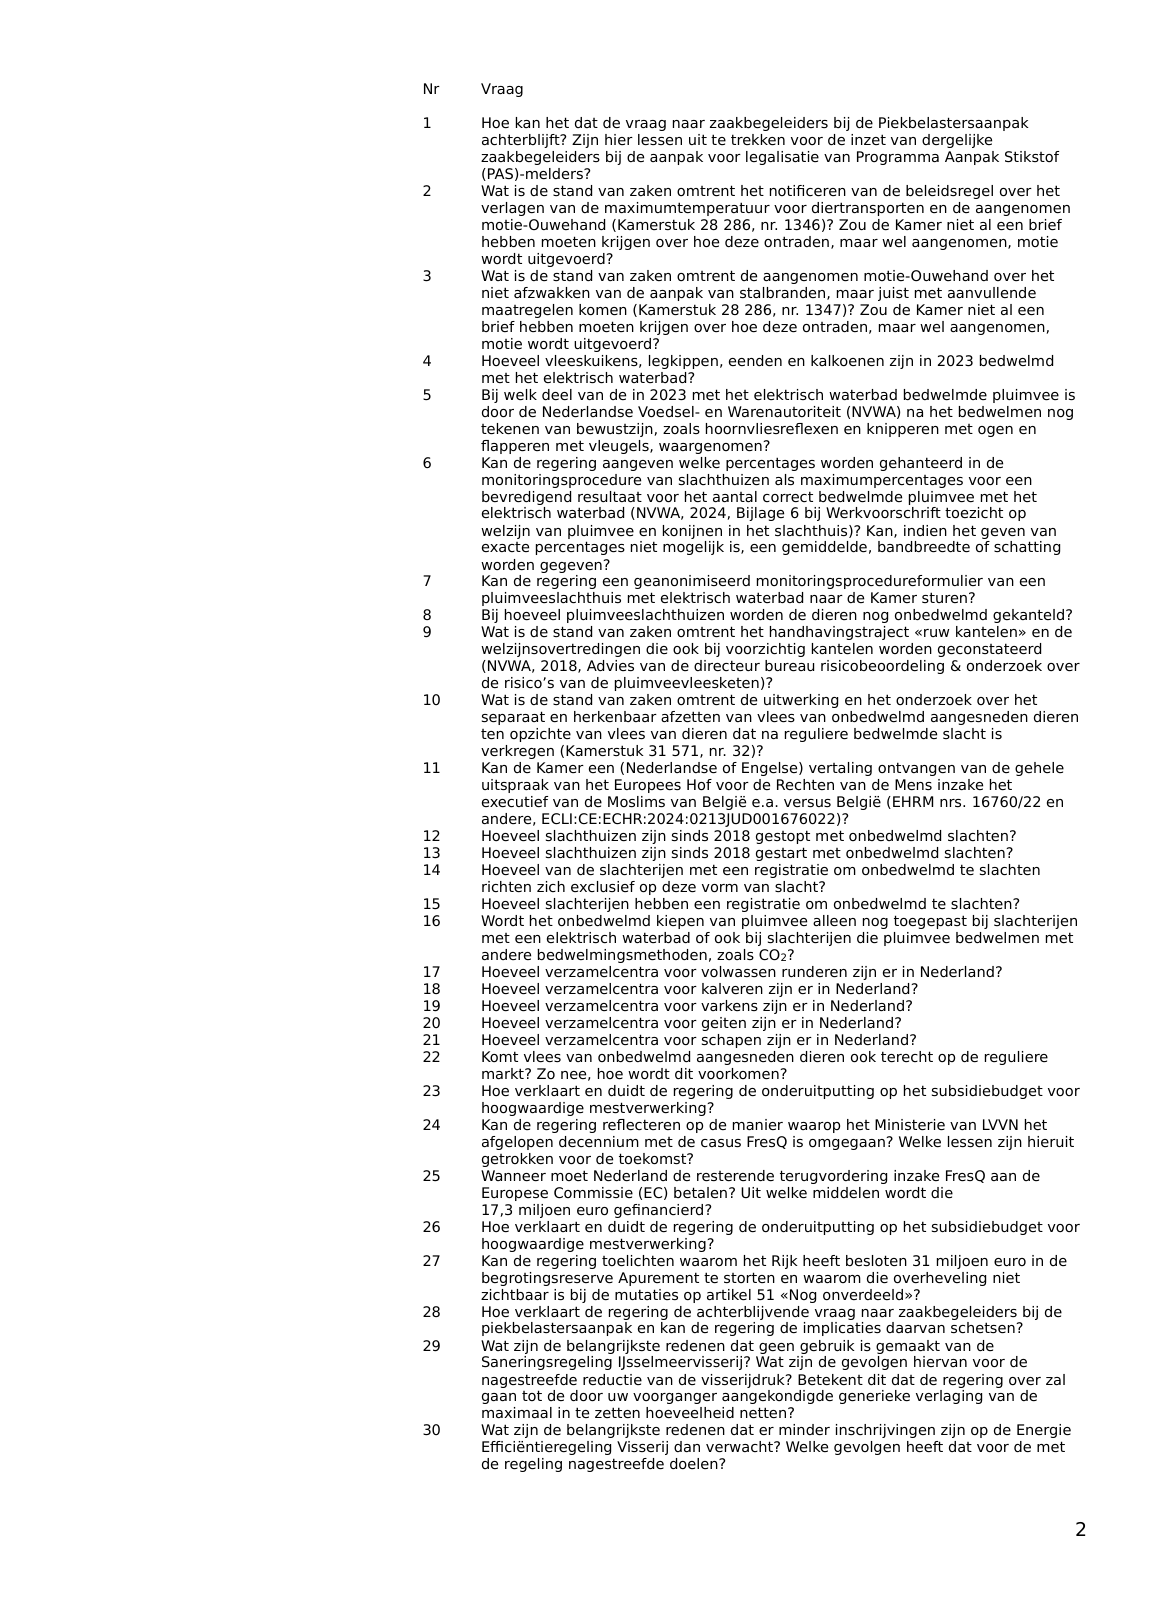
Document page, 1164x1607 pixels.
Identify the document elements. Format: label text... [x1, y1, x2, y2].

table_cell [475, 98, 1087, 115]
table_cell Hoe verklaart en duidt de regering de onderuitputting op het subsidiebudget voor hoogwaardige mestverwerking? [475, 1083, 1087, 1117]
table_cell Wat is de stand van zaken omtrent het handhavingstraject «ruw kantelen» en de welzijnsovertredingen die ook bij voorzichtig kantelen worden geconstateerd (NVWA, 2018, Advies van de directeur bureau risicobeoordeling & onderzoek over de risico’s van de pluimveevleesketen)? [475, 624, 1087, 692]
table_cell 1 [422, 115, 475, 183]
table_cell 27 [422, 1253, 475, 1303]
table_cell Wat is de stand van zaken omtrent de aangenomen motie-Ouwehand over het niet afzwakken van de aanpak van stalbranden, maar juist met aanvullende maatregelen komen (Kamerstuk 28 286, nr. 1347)? Zou de Kamer niet al een brief hebben moeten krijgen over hoe deze ontraden, maar wel aangenomen, motie wordt uitgevoerd? [475, 268, 1087, 353]
table_cell 18 [422, 981, 475, 998]
table_cell [422, 98, 475, 115]
table_cell Hoeveel van de slachterijen met een registratie om onbedwelmd te slachten richten zich exclusief op deze vorm van slacht? [475, 862, 1087, 896]
table_cell Hoeveel verzamelcentra voor volwassen runderen zijn er in Nederland? [475, 964, 1087, 981]
table_header Vraag [475, 81, 1087, 98]
table_cell Wat is de stand van zaken omtrent het notificeren van de beleidsregel over het verlagen van de maximumtemperatuur voor diertransporten en de aangenomen motie-Ouwehand (Kamerstuk 28 286, nr. 1346)? Zou de Kamer niet al een brief hebben moeten krijgen over hoe deze ontraden, maar wel aangenomen, motie wordt uitgevoerd? [475, 183, 1087, 268]
table_cell Komt vlees van onbedwelmd aangesneden dieren ook terecht op de reguliere markt? Zo nee, hoe wordt dit voorkomen? [475, 1049, 1087, 1083]
table_cell Hoeveel slachthuizen zijn sinds 2018 gestart met onbedwelmd slachten? [475, 845, 1087, 862]
table_cell 15 [422, 896, 475, 913]
table_cell 26 [422, 1219, 475, 1252]
table_cell Hoeveel verzamelcentra voor varkens zijn er in Nederland? [475, 998, 1087, 1015]
table_cell Kan de regering een geanonimiseerd monitoringsprocedureformulier van een pluimveeslachthuis met elektrisch waterbad naar de Kamer sturen? [475, 573, 1087, 607]
table_cell Kan de regering aangeven welke percentages worden gehanteerd in de monitoringsprocedure van slachthuizen als maximumpercentages voor een bevredigend resultaat voor het aantal correct bedwelmde pluimvee met het elektrisch waterbad (NVWA, 2024, Bijlage 6 bij Werkvoorschrift toezicht op welzijn van pluimvee en konijnen in het slachthuis)? Kan, indien het geven van exacte percentages niet mogelijk is, een gemiddelde, bandbreedte of schatting worden gegeven? [475, 455, 1087, 573]
table_cell Kan de regering reflecteren op de manier waarop het Ministerie van LVVN het afgelopen decennium met de casus FresQ is omgegaan? Welke lessen zijn hieruit getrokken voor de toekomst? [475, 1117, 1087, 1168]
table_cell Bij welk deel van de in 2023 met het elektrisch waterbad bedwelmde pluimvee is door de Nederlandse Voedsel- en Warenautoriteit (NVWA) na het bedwelmen nog tekenen van bewustzijn, zoals hoornvliesreflexen en knipperen met ogen en flapperen met vleugels, waargenomen? [475, 387, 1087, 454]
table_cell 3 [422, 268, 475, 353]
table_cell 30 [422, 1422, 475, 1473]
table_cell 6 [422, 455, 475, 573]
table_cell 4 [422, 353, 475, 387]
table_cell Hoeveel verzamelcentra voor geiten zijn er in Nederland? [475, 1015, 1087, 1032]
table_cell Hoeveel slachterijen hebben een registratie om onbedwelmd te slachten? [475, 896, 1087, 913]
table_cell Wat is de stand van zaken omtrent de uitwerking en het onderzoek over het separaat en herkenbaar afzetten van vlees van onbedwelmd aangesneden dieren ten opzichte van vlees van dieren dat na reguliere bedwelmde slacht is verkregen (Kamerstuk 31 571, nr. 32)? [475, 692, 1087, 760]
table_cell Wat zijn de belangrijkste redenen dat er minder inschrijvingen zijn op de Energie Efficiëntieregeling Visserij dan verwacht? Welke gevolgen heeft dat voor de met de regeling nagestreefde doelen? [475, 1422, 1087, 1473]
table_cell 22 [422, 1049, 475, 1083]
table_cell Wanneer moet Nederland de resterende terugvordering inzake FresQ aan de Europese Commissie (EC) betalen? Uit welke middelen wordt die 17,3 miljoen euro gefinancierd? [475, 1168, 1087, 1218]
table_cell 29 [422, 1338, 475, 1422]
table_cell 20 [422, 1015, 475, 1032]
table_header Nr [422, 81, 475, 98]
table_cell 10 [422, 692, 475, 760]
table_cell Hoeveel vleeskuikens, legkippen, eenden en kalkoenen zijn in 2023 bedwelmd met het elektrisch waterbad? [475, 353, 1087, 387]
table_cell 2 [422, 183, 475, 268]
table_cell Bij hoeveel pluimveeslachthuizen worden de dieren nog onbedwelmd gekanteld? [475, 607, 1087, 624]
table_cell 24 [422, 1117, 475, 1168]
table_cell 13 [422, 845, 475, 862]
table_cell Hoe verklaart de regering de achterblijvende vraag naar zaakbegeleiders bij de piekbelastersaanpak en kan de regering de implicaties daarvan schetsen? [475, 1304, 1087, 1337]
table_cell Hoeveel verzamelcentra voor kalveren zijn er in Nederland? [475, 981, 1087, 998]
table_cell 23 [422, 1083, 475, 1117]
table_cell Hoeveel slachthuizen zijn sinds 2018 gestopt met onbedwelmd slachten? [475, 828, 1087, 845]
table_cell 19 [422, 998, 475, 1015]
table_cell 16 [422, 913, 475, 964]
table_cell Wordt het onbedwelmd kiepen van pluimvee alleen nog toegepast bij slachterijen met een elektrisch waterbad of ook bij slachterijen die pluimvee bedwelmen met andere bedwelmingsmethoden, zoals CO2? [475, 913, 1087, 964]
table_cell 5 [422, 387, 475, 454]
table_cell Wat zijn de belangrijkste redenen dat geen gebruik is gemaakt van de Saneringsregeling IJsselmeervisserij? Wat zijn de gevolgen hiervan voor de nagestreefde reductie van de visserijdruk? Betekent dit dat de regering over zal gaan tot de door uw voorganger aangekondigde generieke verlaging van de maximaal in te zetten hoeveelheid netten? [475, 1338, 1087, 1422]
table_cell Hoe kan het dat de vraag naar zaakbegeleiders bij de Piekbelastersaanpak achterblijft? Zijn hier lessen uit te trekken voor de inzet van dergelijke zaakbegeleiders bij de aanpak voor legalisatie van Programma Aanpak Stikstof (PAS)-melders? [475, 115, 1087, 183]
table_cell 8 [422, 607, 475, 624]
table_cell 11 [422, 760, 475, 828]
table_cell 12 [422, 828, 475, 845]
table_cell 25 [422, 1168, 475, 1218]
table_cell Hoeveel verzamelcentra voor schapen zijn er in Nederland? [475, 1032, 1087, 1049]
table_cell Kan de Kamer een (Nederlandse of Engelse) vertaling ontvangen van de gehele uitspraak van het Europees Hof voor de Rechten van de Mens inzake het executief van de Moslims van België e.a. versus België (EHRM nrs. 16760/22 en andere, ECLI:CE:ECHR:2024:0213JUD001676022)? [475, 760, 1087, 828]
table_cell 21 [422, 1032, 475, 1049]
table_cell Hoe verklaart en duidt de regering de onderuitputting op het subsidiebudget voor hoogwaardige mestverwerking? [475, 1219, 1087, 1252]
table_cell Kan de regering toelichten waarom het Rijk heeft besloten 31 miljoen euro in de begrotingsreserve Apurement te storten en waarom die overheveling niet zichtbaar is bij de mutaties op artikel 51 «Nog onverdeeld»? [475, 1253, 1087, 1303]
table_cell 14 [422, 862, 475, 896]
table_cell 17 [422, 964, 475, 981]
table_cell 7 [422, 573, 475, 607]
table_cell 9 [422, 624, 475, 692]
table_cell 28 [422, 1304, 475, 1337]
